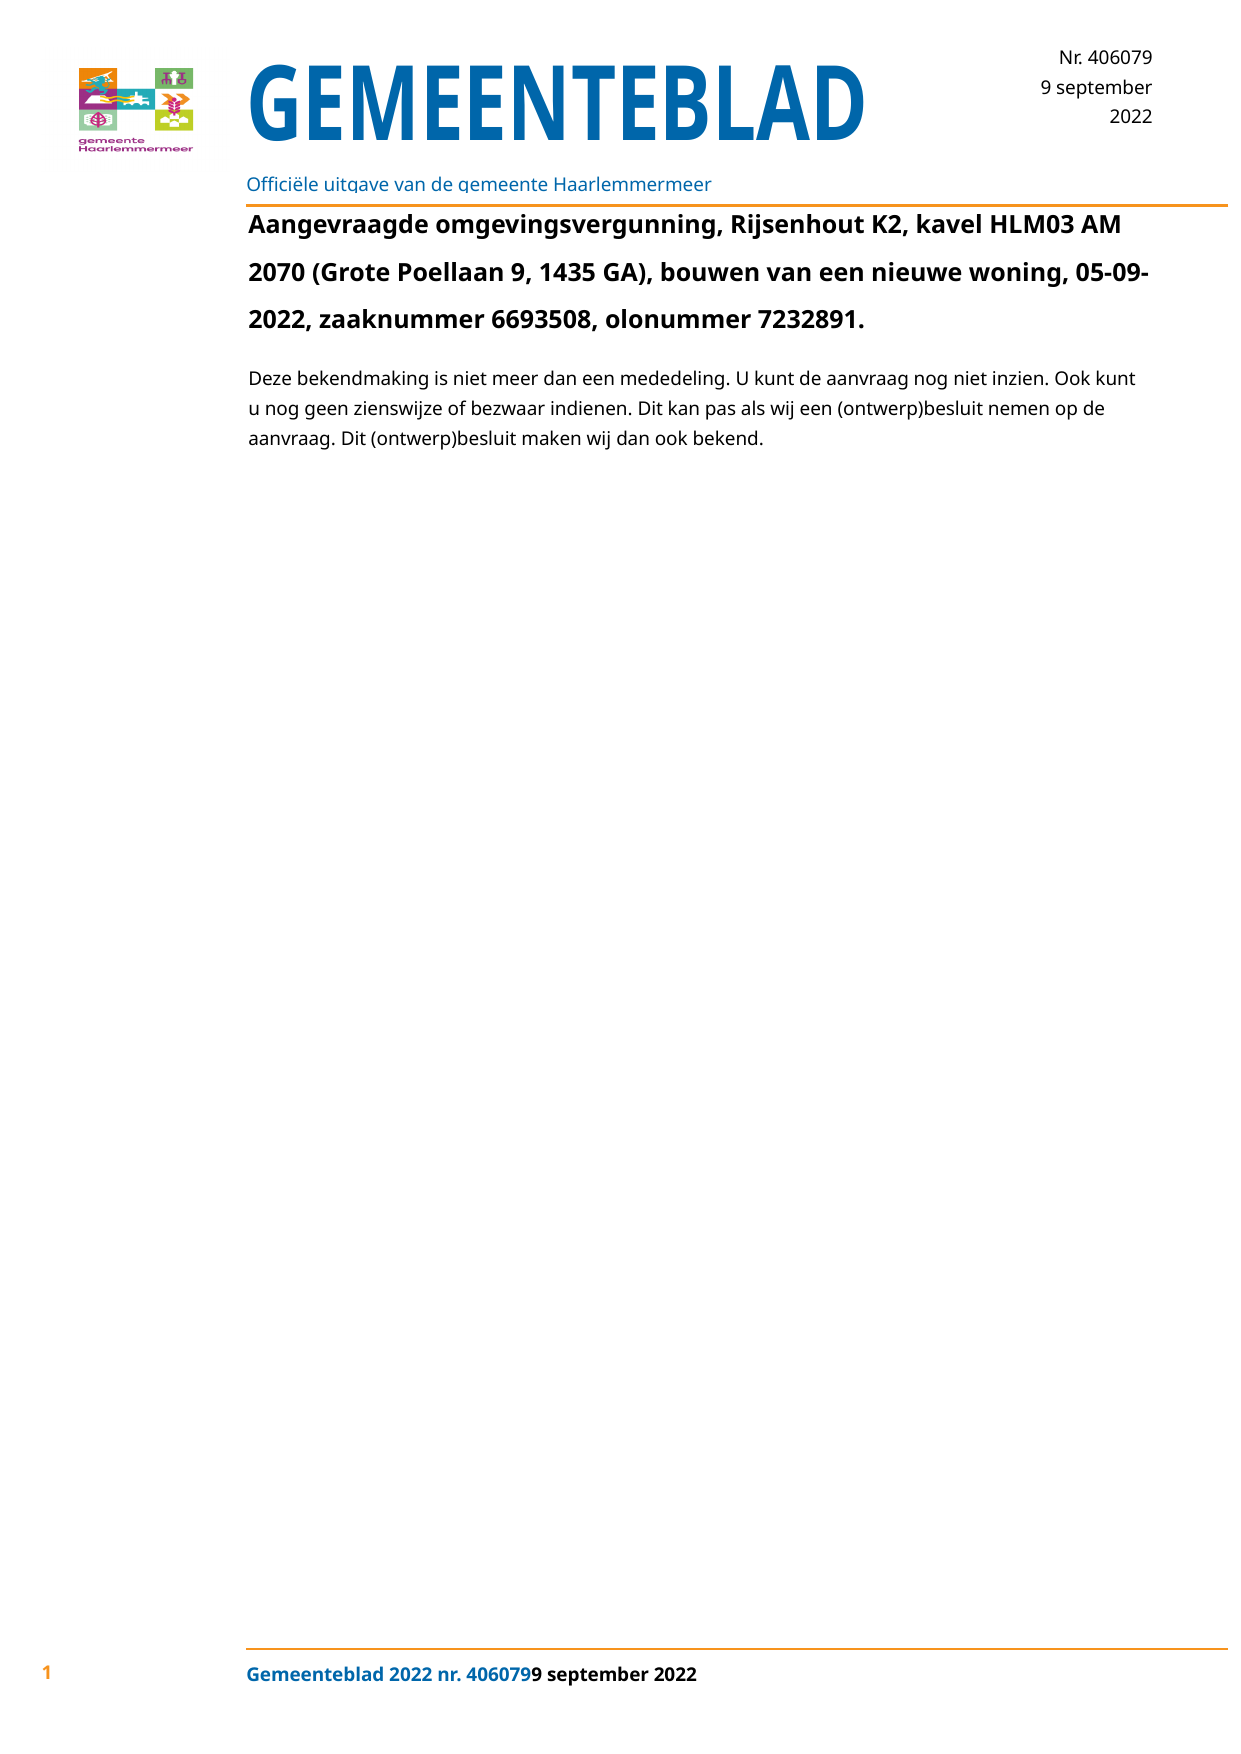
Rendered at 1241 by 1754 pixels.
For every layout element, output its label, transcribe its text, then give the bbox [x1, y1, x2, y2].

text Deze bekendmaking is niet meer dan een mededeling. U kunt de aanvraag nog niet inzien. Ook kunt u nog geen zienswijze of bezwaar indienen. Dit kan pas als wij een (ontwerp)besluit nemen op de aanvraag. Dit (ontwerp)besluit maken wij dan ook bekend. [248, 366, 1152, 450]
picture [41, 47, 231, 172]
text Aangevraagde omgevingsvergunning, Rijsenhout K2, kavel HLM03 AM 2070 (Grote Poellaan 9, 1435 GA), bouwen van een nieuwe woning, 05-09-2022, zaaknummer 6693508, olonummer 7232891. [248, 207, 1152, 336]
